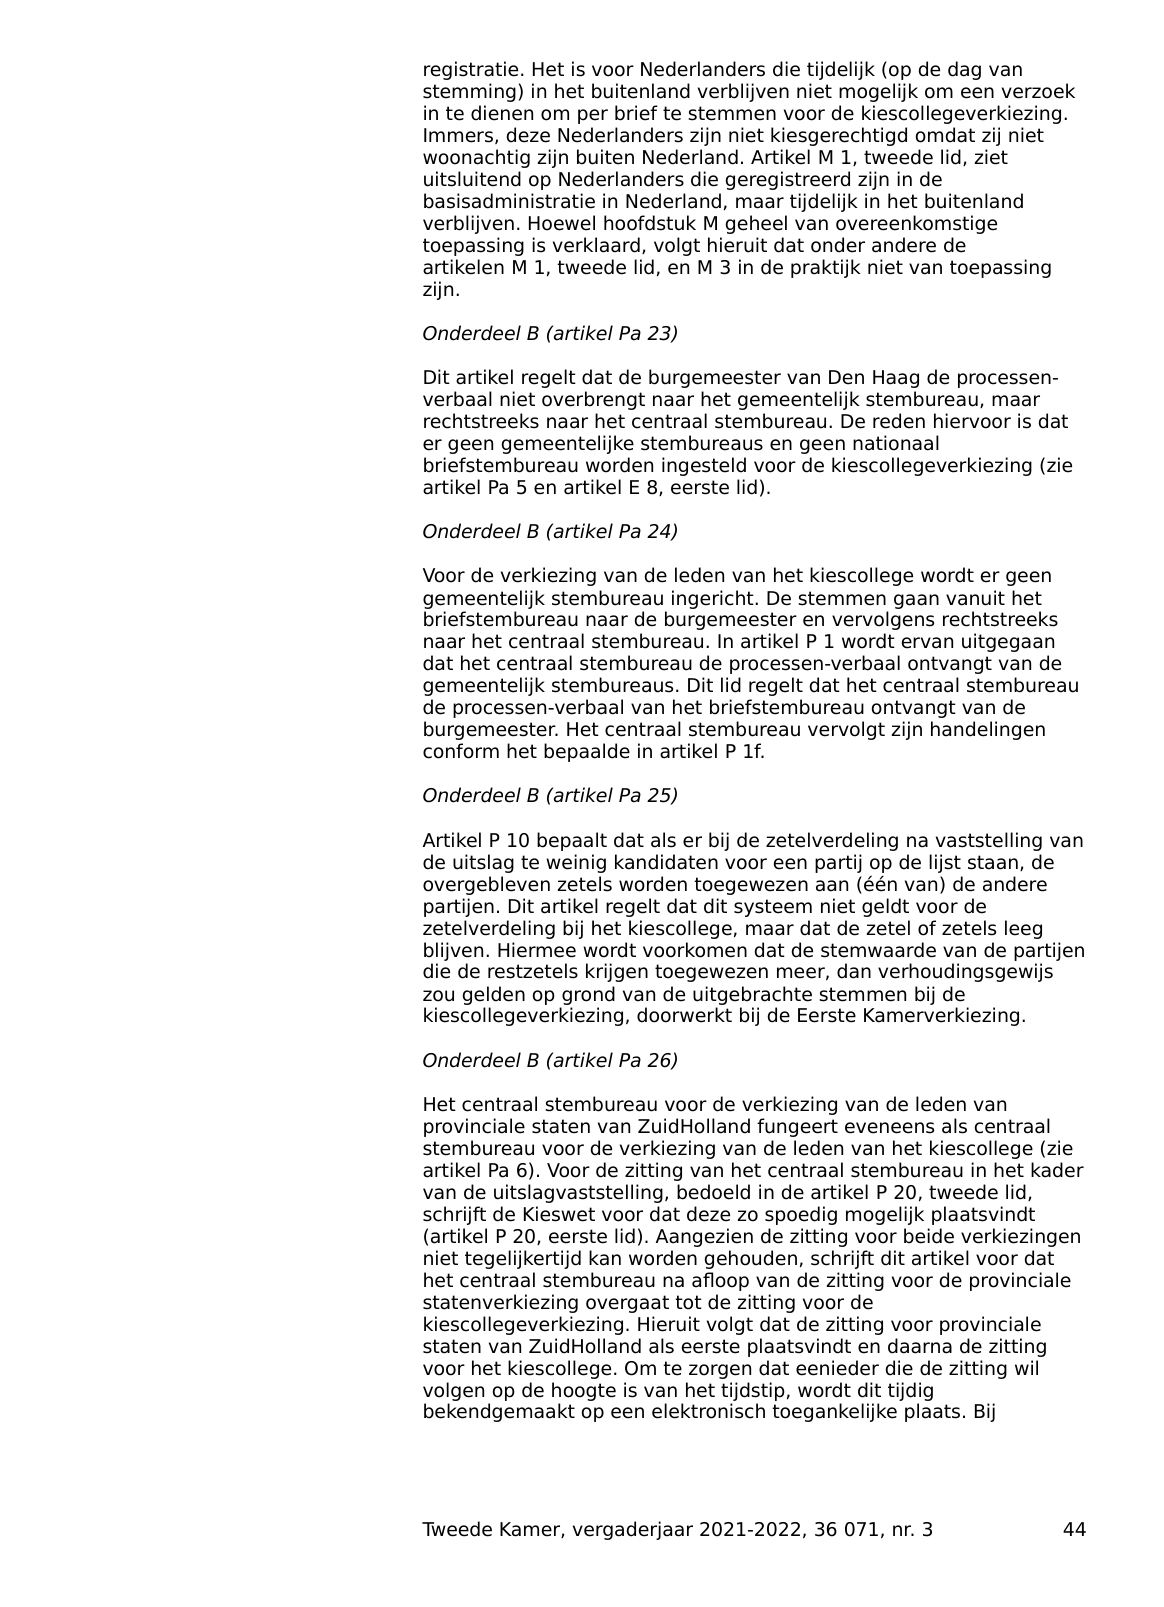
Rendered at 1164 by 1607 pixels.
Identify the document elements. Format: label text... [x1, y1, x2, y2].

text Artikel P 10 bepaalt dat als er bij de zetelverdeling na vaststelling van de uitslag te weinig kandidaten voor een partij op de lijst staan, de overgebleven zetels worden toegewezen aan (één van) de andere partijen. Dit artikel regelt dat dit systeem niet geldt voor de zetelverdeling bij het kiescollege, maar dat de zetel of zetels leeg blijven. Hiermee wordt voorkomen dat de stemwaarde van de partijen die de restzetels krijgen toegewezen meer, dan verhoudingsgewijs zou gelden op grond van de uitgebrachte stemmen bij de kiescollegeverkiezing, doorwerkt bij de Eerste Kamerverkiezing. [422, 829, 1087, 1027]
text Voor de verkiezing van de leden van het kiescollege wordt er geen gemeentelijk stembureau ingericht. De stemmen gaan vanuit het briefstembureau naar de burgemeester en vervolgens rechtstreeks naar het centraal stembureau. In artikel P 1 wordt ervan uitgegaan dat het centraal stembureau de processen-verbaal ontvangt van de gemeentelijk stembureaus. Dit lid regelt dat het centraal stembureau de processen-verbaal van het briefstembureau ontvangt van de burgemeester. Het centraal stembureau vervolgt zijn handelingen conform het bepaalde in artikel P 1f. [422, 565, 1087, 763]
text registratie. Het is voor Nederlanders die tijdelijk (op de dag van stemming) in het buitenland verblijven niet mogelijk om een verzoek in te dienen om per brief te stemmen voor de kiescollegeverkiezing. Immers, deze Nederlanders zijn niet kiesgerechtigd omdat zij niet woonachtig zijn buiten Nederland. Artikel M 1, tweede lid, ziet uitsluitend op Nederlanders die geregistreerd zijn in de basisadministratie in Nederland, maar tijdelijk in het buitenland verblijven. Hoewel hoofdstuk M geheel van overeenkomstige toepassing is verklaard, volgt hieruit dat onder andere de artikelen M 1, tweede lid, en M 3 in de praktijk niet van toepassing zijn. [422, 59, 1087, 301]
subtitle Onderdeel B (artikel Pa 24) [422, 521, 1087, 543]
subtitle Onderdeel B (artikel Pa 23) [422, 323, 1087, 345]
subtitle Onderdeel B (artikel Pa 25) [422, 785, 1087, 807]
subtitle Onderdeel B (artikel Pa 26) [422, 1049, 1087, 1072]
text Dit artikel regelt dat de burgemeester van Den Haag de processen-verbaal niet overbrengt naar het gemeentelijk stembureau, maar rechtstreeks naar het centraal stembureau. De reden hiervoor is dat er geen gemeentelijke stembureaus en geen nationaal briefstembureau worden ingesteld voor de kiescollegeverkiezing (zie artikel Pa 5 en artikel E 8, eerste lid). [422, 367, 1087, 499]
text Het centraal stembureau voor de verkiezing van de leden van provinciale staten van ZuidHolland fungeert eveneens als centraal stembureau voor de verkiezing van de leden van het kiescollege (zie artikel Pa 6). Voor de zitting van het centraal stembureau in het kader van de uitslagvaststelling, bedoeld in de artikel P 20, tweede lid, schrijft de Kieswet voor dat deze zo spoedig mogelijk plaatsvindt (artikel P 20, eerste lid). Aangezien de zitting voor beide verkiezingen niet tegelijkertijd kan worden gehouden, schrijft dit artikel voor dat het centraal stembureau na afloop van de zitting voor de provinciale statenverkiezing overgaat tot de zitting voor de kiescollegeverkiezing. Hieruit volgt dat de zitting voor provinciale staten van ZuidHolland als eerste plaatsvindt en daarna de zitting voor het kiescollege. Om te zorgen dat eenieder die de zitting wil volgen op de hoogte is van het tijdstip, wordt dit tijdig bekendgemaakt op een elektronisch toegankelijke plaats. Bij [422, 1094, 1087, 1423]
